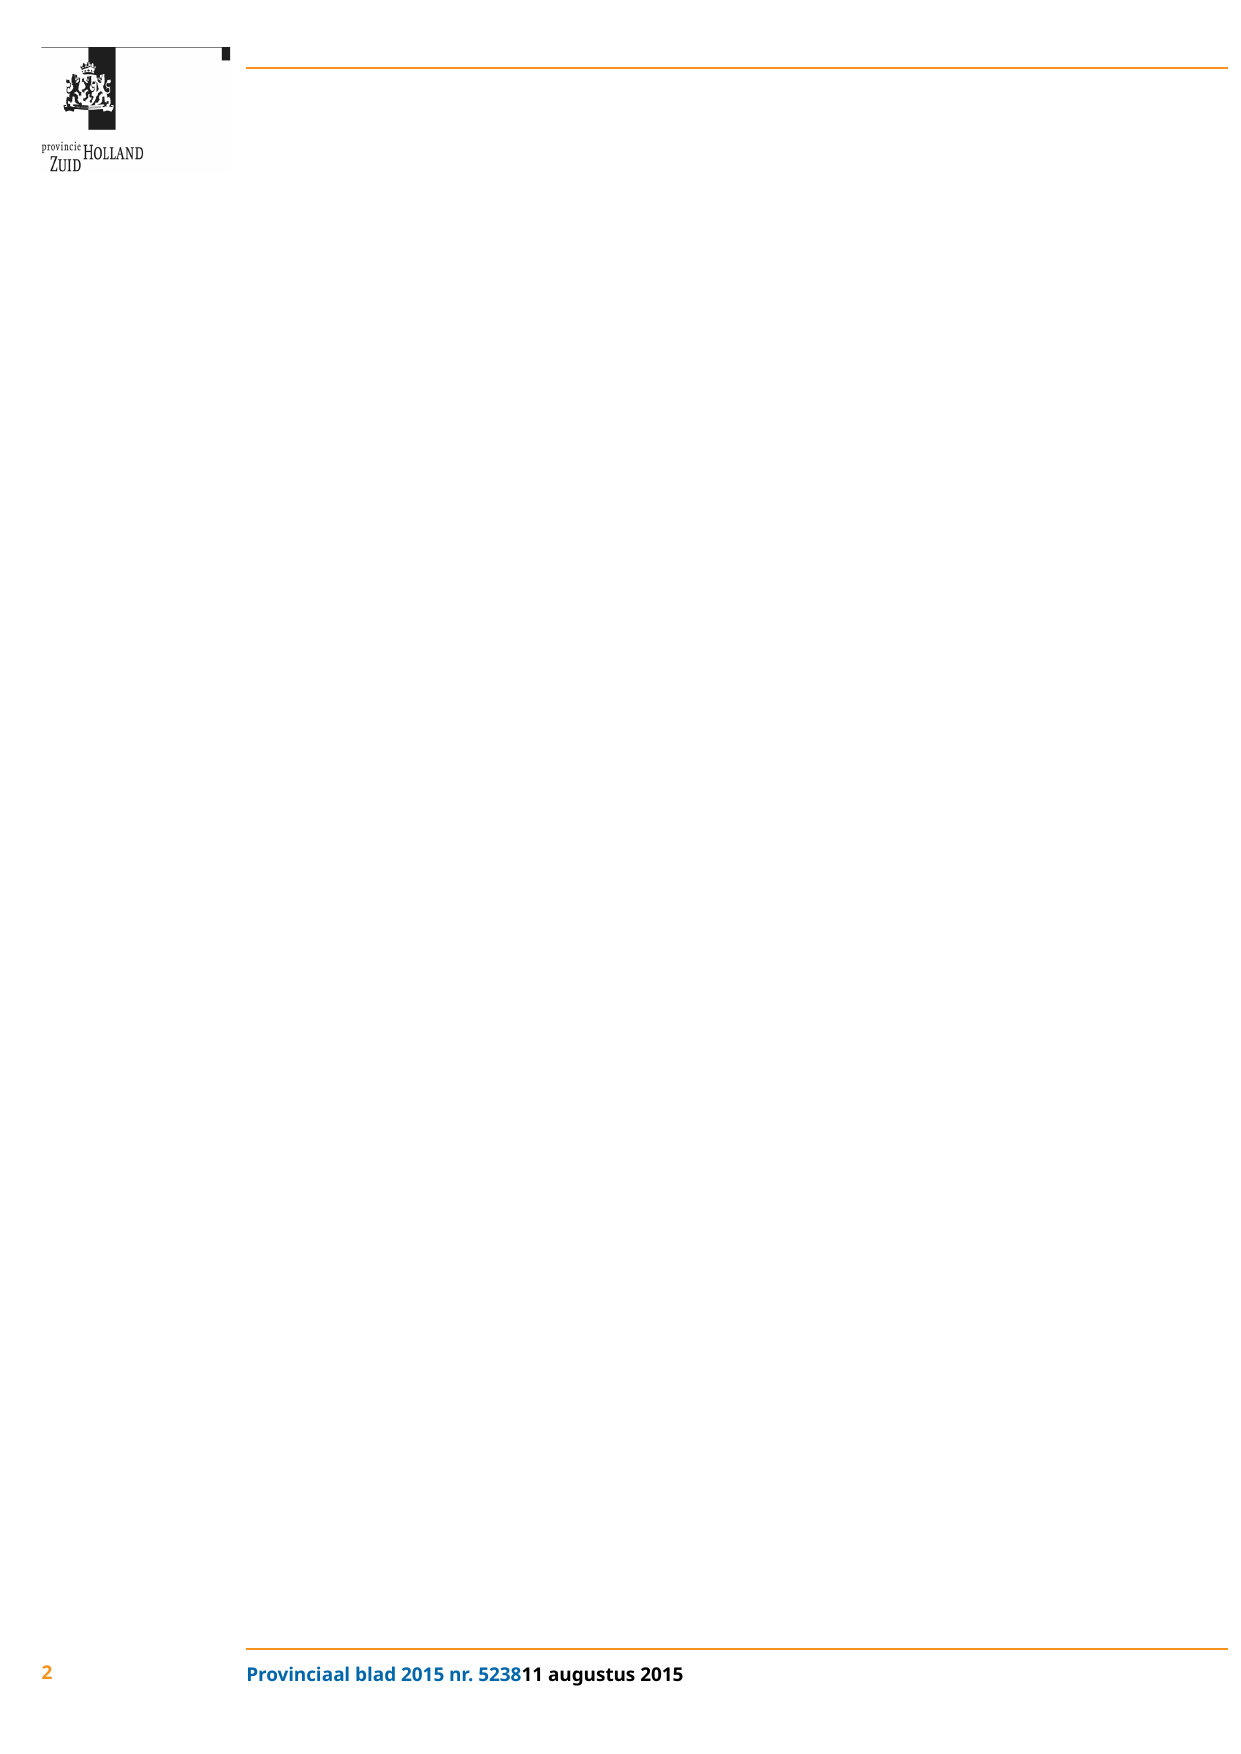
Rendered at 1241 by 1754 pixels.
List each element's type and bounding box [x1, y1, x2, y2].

picture [41, 47, 231, 172]
